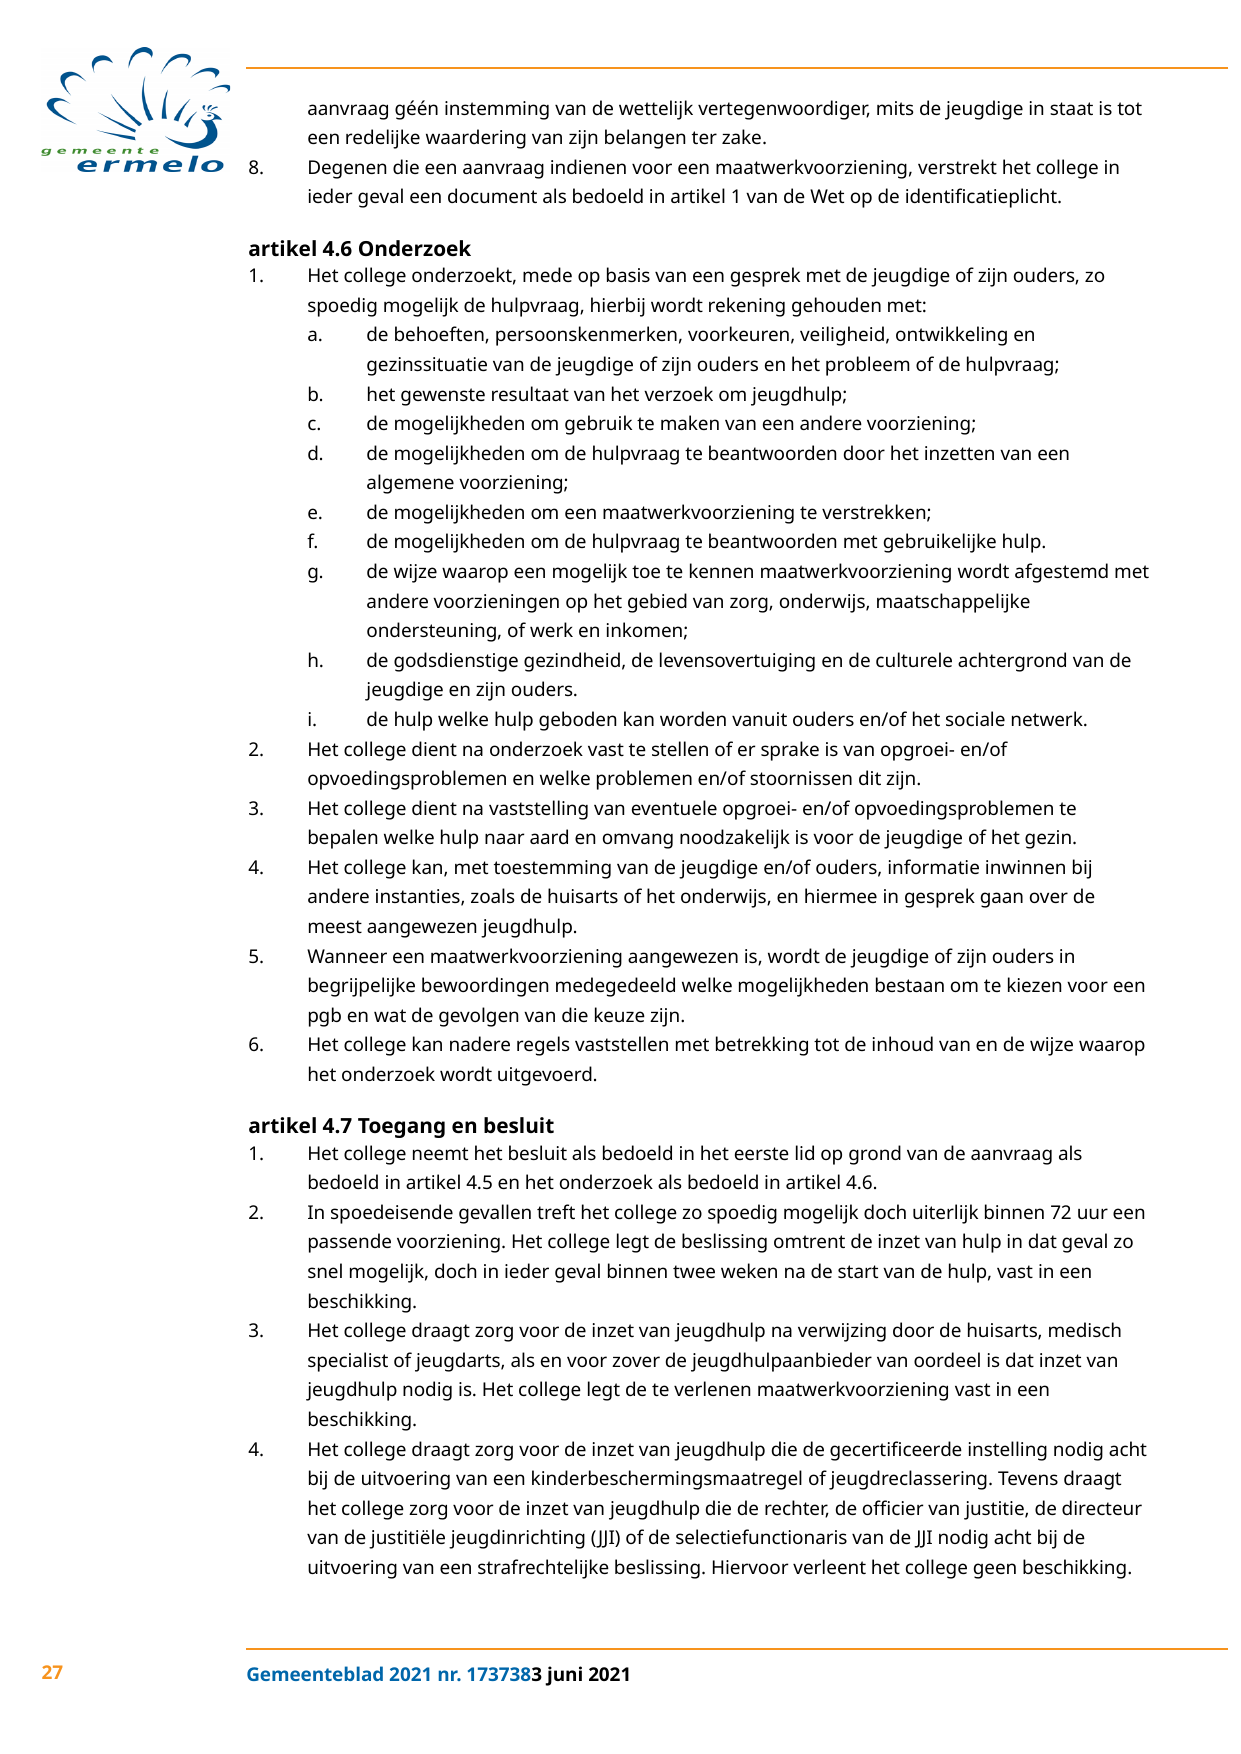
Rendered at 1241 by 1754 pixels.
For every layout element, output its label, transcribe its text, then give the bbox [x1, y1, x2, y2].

list Het college neemt het besluit als bedoeld in het eerste lid op grond van de aanvraag als bedoeld in artikel 4.5 en het onderzoek als bedoeld in artikel 4.6. [248, 1140, 1152, 1195]
list de mogelijkheden om gebruik te maken van een andere voorziening; [307, 410, 1152, 436]
list aanvraag géén instemming van de wettelijk vertegenwoordiger, mits de jeugdige in staat is tot een redelijke waardering van zijn belangen ter zake. [248, 95, 1152, 150]
text artikel 4.7 Toegang en besluit [248, 1112, 1152, 1140]
list het gewenste resultaat van het verzoek om jeugdhulp; [307, 381, 1152, 406]
list Wanneer een maatwerkvoorziening aangewezen is, wordt de jeugdige of zijn ouders in begrijpelijke bewoordingen medegedeeld welke mogelijkheden bestaan om te kiezen voor een pgb en wat de gevolgen van die keuze zijn. [248, 943, 1152, 1028]
list Het college dient na vaststelling van eventuele opgroei- en/of opvoedingsproblemen te bepalen welke hulp naar aard en omvang noodzakelijk is voor de jeugdige of het gezin. [248, 795, 1152, 850]
list de hulp welke hulp geboden kan worden vanuit ouders en/of het sociale netwerk. [307, 706, 1152, 732]
picture [41, 47, 231, 172]
list Het college draagt zorg voor de inzet van jeugdhulp na verwijzing door de huisarts, medisch specialist of jeugdarts, als en voor zover de jeugdhulpaanbieder van oordeel is dat inzet van jeugdhulp nodig is. Het college legt de te verlenen maatwerkvoorziening vast in een beschikking. [248, 1317, 1152, 1432]
list Het college kan nadere regels vaststellen met betrekking tot de inhoud van en de wijze waarop het onderzoek wordt uitgevoerd. [248, 1032, 1152, 1087]
list Het college dient na onderzoek vast te stellen of er sprake is van opgroei- en/of opvoedingsproblemen en welke problemen en/of stoornissen dit zijn. [248, 736, 1152, 791]
list de mogelijkheden om de hulpvraag te beantwoorden door het inzetten van een algemene voorziening; [307, 440, 1152, 495]
list de wijze waarop een mogelijk toe te kennen maatwerkvoorziening wordt afgestemd met andere voorzieningen op het gebied van zorg, onderwijs, maatschappelijke ondersteuning, of werk en inkomen; [307, 558, 1152, 643]
list Het college onderzoekt, mede op basis van een gesprek met de jeugdige of zijn ouders, zo spoedig mogelijk de hulpvraag, hierbij wordt rekening gehouden met: [248, 262, 1152, 318]
list In spoedeisende gevallen treft het college zo spoedig mogelijk doch uiterlijk binnen 72 uur een passende voorziening. Het college legt de beslissing omtrent de inzet van hulp in dat geval zo snel mogelijk, doch in ieder geval binnen twee weken na de start van de hulp, vast in een beschikking. [248, 1199, 1152, 1314]
list Het college kan, met toestemming van de jeugdige en/of ouders, informatie inwinnen bij andere instanties, zoals de huisarts of het onderwijs, en hiermee in gesprek gaan over de meest aangewezen jeugdhulp. [248, 854, 1152, 939]
text artikel 4.6 Onderzoek [248, 234, 1152, 262]
list de godsdienstige gezindheid, de levensovertuiging en de culturele achtergrond van de jeugdige en zijn ouders. [307, 647, 1152, 702]
list Het college draagt zorg voor de inzet van jeugdhulp die de gecertificeerde instelling nodig acht bij de uitvoering van een kinderbeschermingsmaatregel of jeugdreclassering. Tevens draagt het college zorg voor de inzet van jeugdhulp die de rechter, de officier van justitie, de directeur van de justitiële jeugdinrichting (JJI) of de selectiefunctionaris van de JJI nodig acht bij de uitvoering van een strafrechtelijke beslissing. Hiervoor verleent het college geen beschikking. [248, 1436, 1152, 1580]
list de behoeften, persoonskenmerken, voorkeuren, veiligheid, ontwikkeling en gezinssituatie van de jeugdige of zijn ouders en het probleem of de hulpvraag; [307, 322, 1152, 377]
list de mogelijkheden om een maatwerkvoorziening te verstrekken; [307, 499, 1152, 525]
list de mogelijkheden om de hulpvraag te beantwoorden met gebruikelijke hulp. [307, 529, 1152, 554]
list Degenen die een aanvraag indienen voor een maatwerkvoorziening, verstrekt het college in ieder geval een document als bedoeld in artikel 1 van de Wet op de identificatieplicht. [248, 154, 1152, 209]
